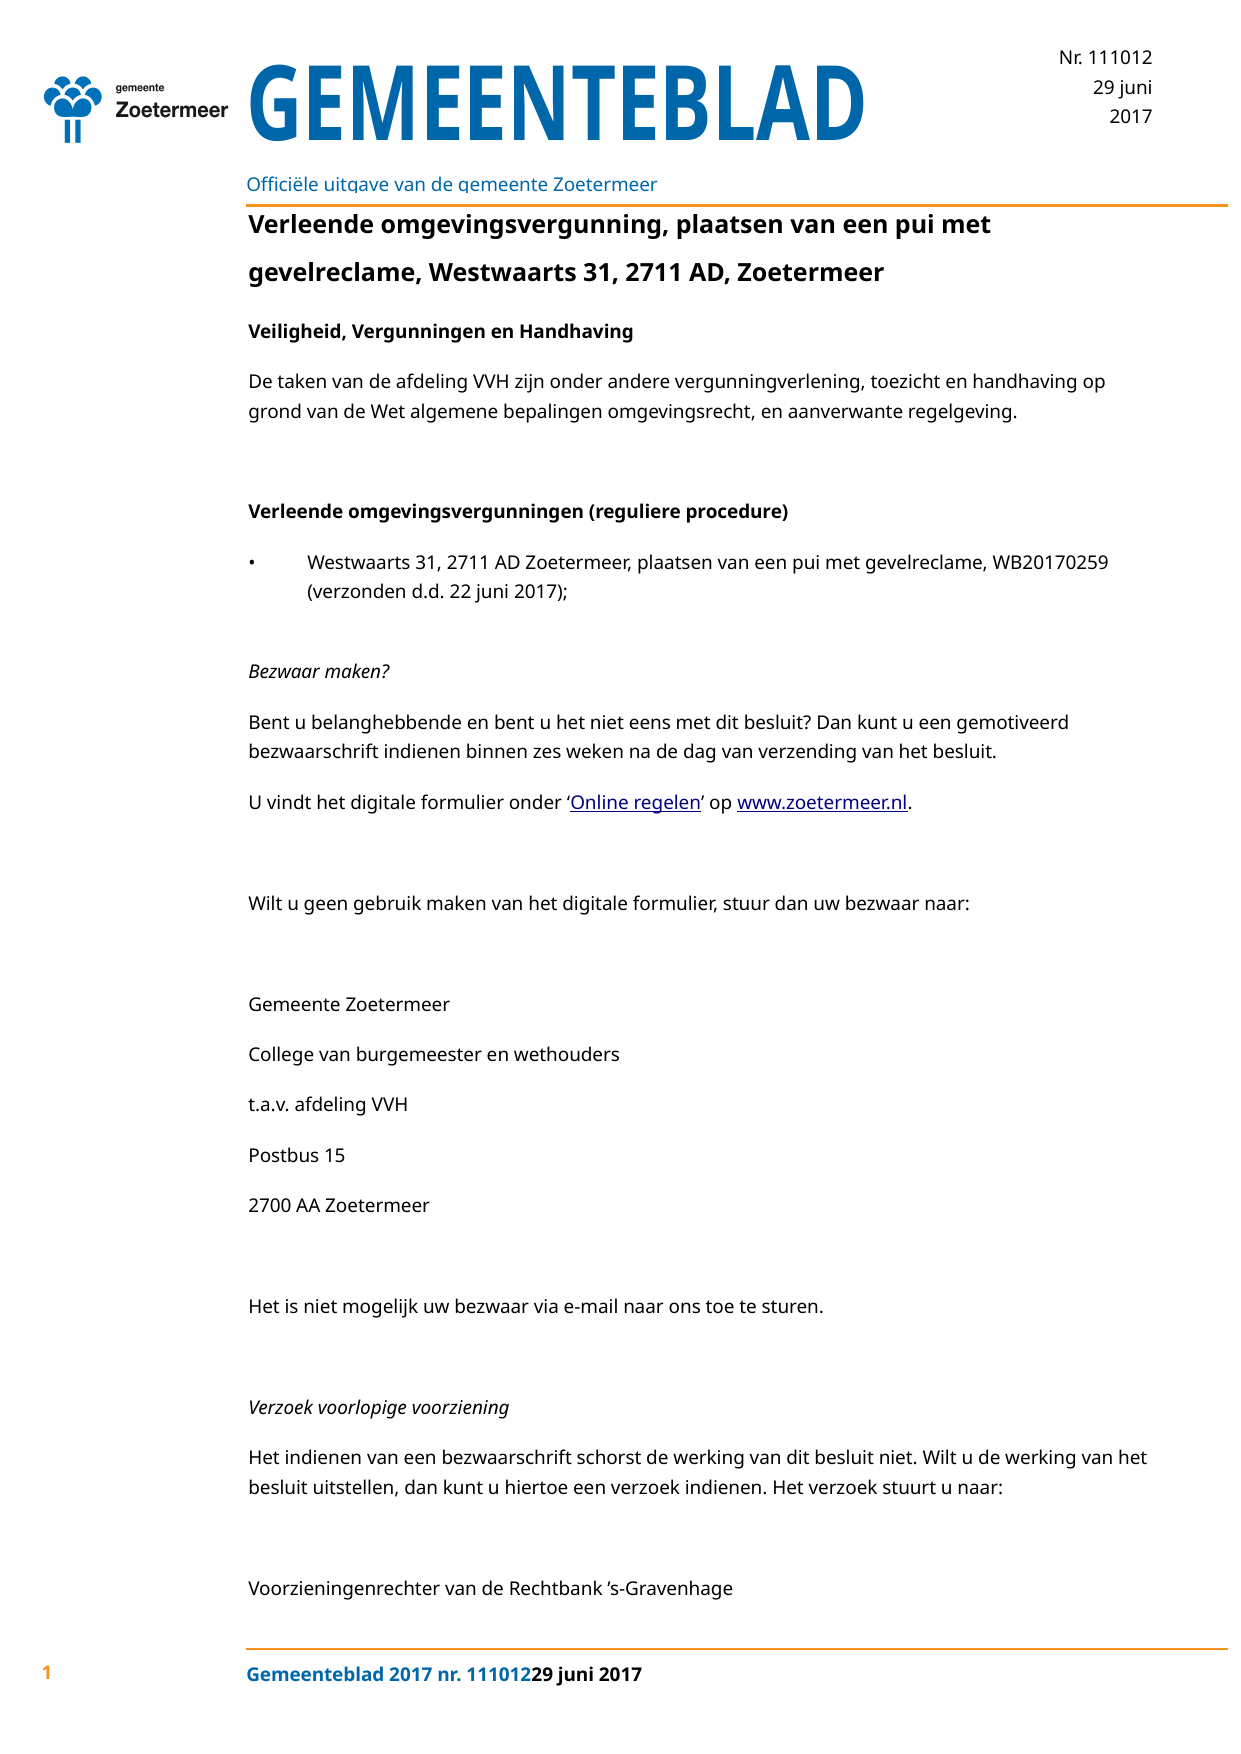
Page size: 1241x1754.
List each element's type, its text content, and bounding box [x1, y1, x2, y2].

text Verleende omgevingsvergunningen (reguliere procedure) [248, 499, 1152, 524]
text Veiligheid, Vergunningen en Handhaving [248, 318, 1152, 344]
text Bent u belanghebbende en bent u het niet eens met dit besluit? Dan kunt u een gemotiveerd bezwaarschrift indienen binnen zes weken na de dag van verzending van het besluit. [248, 709, 1152, 764]
text Bezwaar maken? [248, 659, 1152, 684]
text Gemeente Zoetermeer [248, 991, 1152, 1017]
text 2700 AA Zoetermeer [248, 1192, 1152, 1218]
text Postbus 15 [248, 1142, 1152, 1168]
text Het indienen van een bezwaarschrift schorst de werking van dit besluit niet. Wilt u de werking van het besluit uitstellen, dan kunt u hiertoe een verzoek indienen. Het verzoek stuurt u naar: [248, 1444, 1152, 1500]
list Westwaarts 31, 2711 AD Zoetermeer, plaatsen van een pui met gevelreclame, WB20170259 (verzonden d.d. 22 juni 2017); [248, 549, 1152, 604]
text Voorzieningenrechter van de Rechtbank ’s-Gravenhage [248, 1575, 1152, 1601]
text Het is niet mogelijk uw bezwaar via e-mail naar ons toe te sturen. [248, 1293, 1152, 1319]
text De taken van de afdeling VVH zijn onder andere vergunningverlening, toezicht en handhaving op grond van de Wet algemene bepalingen omgevingsrecht, en aanverwante regelgeving. [248, 368, 1152, 424]
text Verzoek voorlopige voorziening [248, 1394, 1152, 1420]
text U vindt het digitale formulier onder ‘Online regelen’ op www.zoetermeer.nl. [248, 789, 1152, 815]
picture [41, 47, 231, 172]
text College van burgemeester en wethouders [248, 1041, 1152, 1067]
text t.a.v. afdeling VVH [248, 1092, 1152, 1117]
text Wilt u geen gebruik maken van het digitale formulier, stuur dan uw bezwaar naar: [248, 890, 1152, 916]
text Verleende omgevingsvergunning, plaatsen van een pui met gevelreclame, Westwaarts 31, 2711 AD, Zoetermeer [248, 207, 1152, 288]
